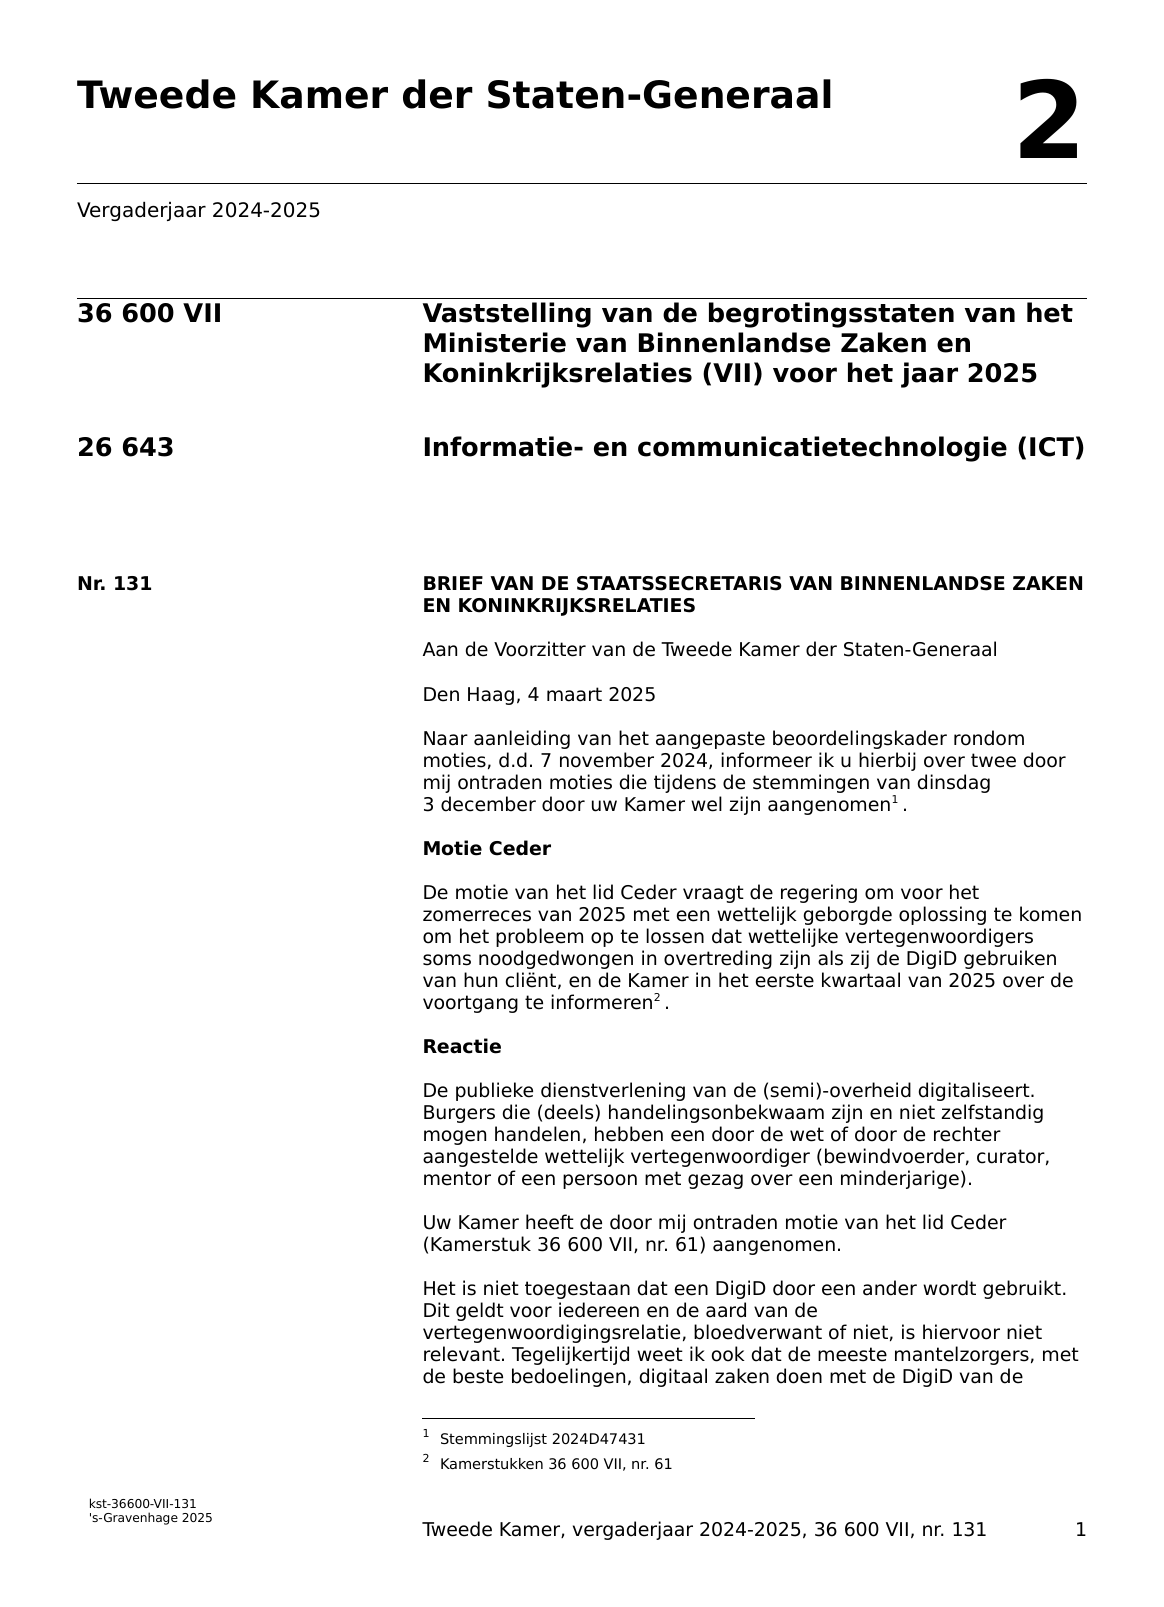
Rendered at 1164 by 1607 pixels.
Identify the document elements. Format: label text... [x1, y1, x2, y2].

subtitle Motie Ceder [422, 838, 1087, 860]
text De motie van het lid Ceder vraagt de regering om voor het zomerreces van 2025 met een wettelijk geborgde oplossing te komen om het probleem op te lossen dat wettelijke vertegenwoordigers soms noodgedwongen in overtreding zijn als zij de DigiD gebruiken van hun cliënt, en de Kamer in het eerste kwartaal van 2025 over de voortgang te informeren. [422, 882, 1087, 1014]
subtitle Nr. 131 BRIEF VAN DE STAATSSECRETARIS VAN BINNENLANDSE ZAKEN EN KONINKRIJKSRELATIES [77, 573, 1087, 617]
text Kamerstukken 36 600 VII, nr. 61 [422, 1452, 1087, 1474]
text De publieke dienstverlening van de (semi)-overheid digitaliseert. Burgers die (deels) handelingsonbekwaam zijn en niet zelfstandig mogen handelen, hebben een door de wet of door de rechter aangestelde wettelijk vertegenwoordiger (bewindvoerder, curator, mentor of een persoon met gezag over een minderjarige). [422, 1080, 1087, 1190]
text 's-Gravenhage 2025 [88, 1511, 323, 1525]
table_header 2 [886, 59, 1087, 183]
text Den Haag, 4 maart 2025 [422, 683, 1087, 705]
text Het is niet toegestaan dat een DigiD door een ander wordt gebruikt. Dit geldt voor iedereen en de aard van de vertegenwoordigingsrelatie, bloedverwant of niet, is hiervoor niet relevant. Tegelijkertijd weet ik ook dat de meeste mantelzorgers, met de beste bedoelingen, digitaal zaken doen met de DigiD van de [422, 1278, 1087, 1388]
subtitle Reactie [422, 1036, 1087, 1058]
text Uw Kamer heeft de door mij ontraden motie van het lid Ceder (Kamerstuk 36 600 VII, nr. 61) aangenomen. [422, 1212, 1087, 1256]
subtitle 26 643 Informatie- en communicatietechnologie (ICT) [77, 432, 1087, 462]
text Aan de Voorzitter van de Tweede Kamer der Staten-Generaal [422, 639, 1087, 661]
table_header Tweede Kamer der Staten-Generaal [77, 59, 886, 183]
text kst-36600-VII-131 [88, 1497, 323, 1511]
text Naar aanleiding van het aangepaste beoordelingskader rondom moties, d.d. 7 november 2024, informeer ik u hierbij over twee door mij ontraden moties die tijdens de stemmingen van dinsdag 3 december door uw Kamer wel zijn aangenomen. [422, 728, 1087, 816]
subtitle 36 600 VII Vaststelling van de begrotingsstaten van het Ministerie van Binnenlandse Zaken en Koninkrijksrelaties (VII) voor het jaar 2025 [77, 299, 1087, 388]
text Stemmingslijst 2024D47431 [422, 1427, 1087, 1449]
table_cell Vergaderjaar 2024-2025 [77, 184, 1087, 298]
